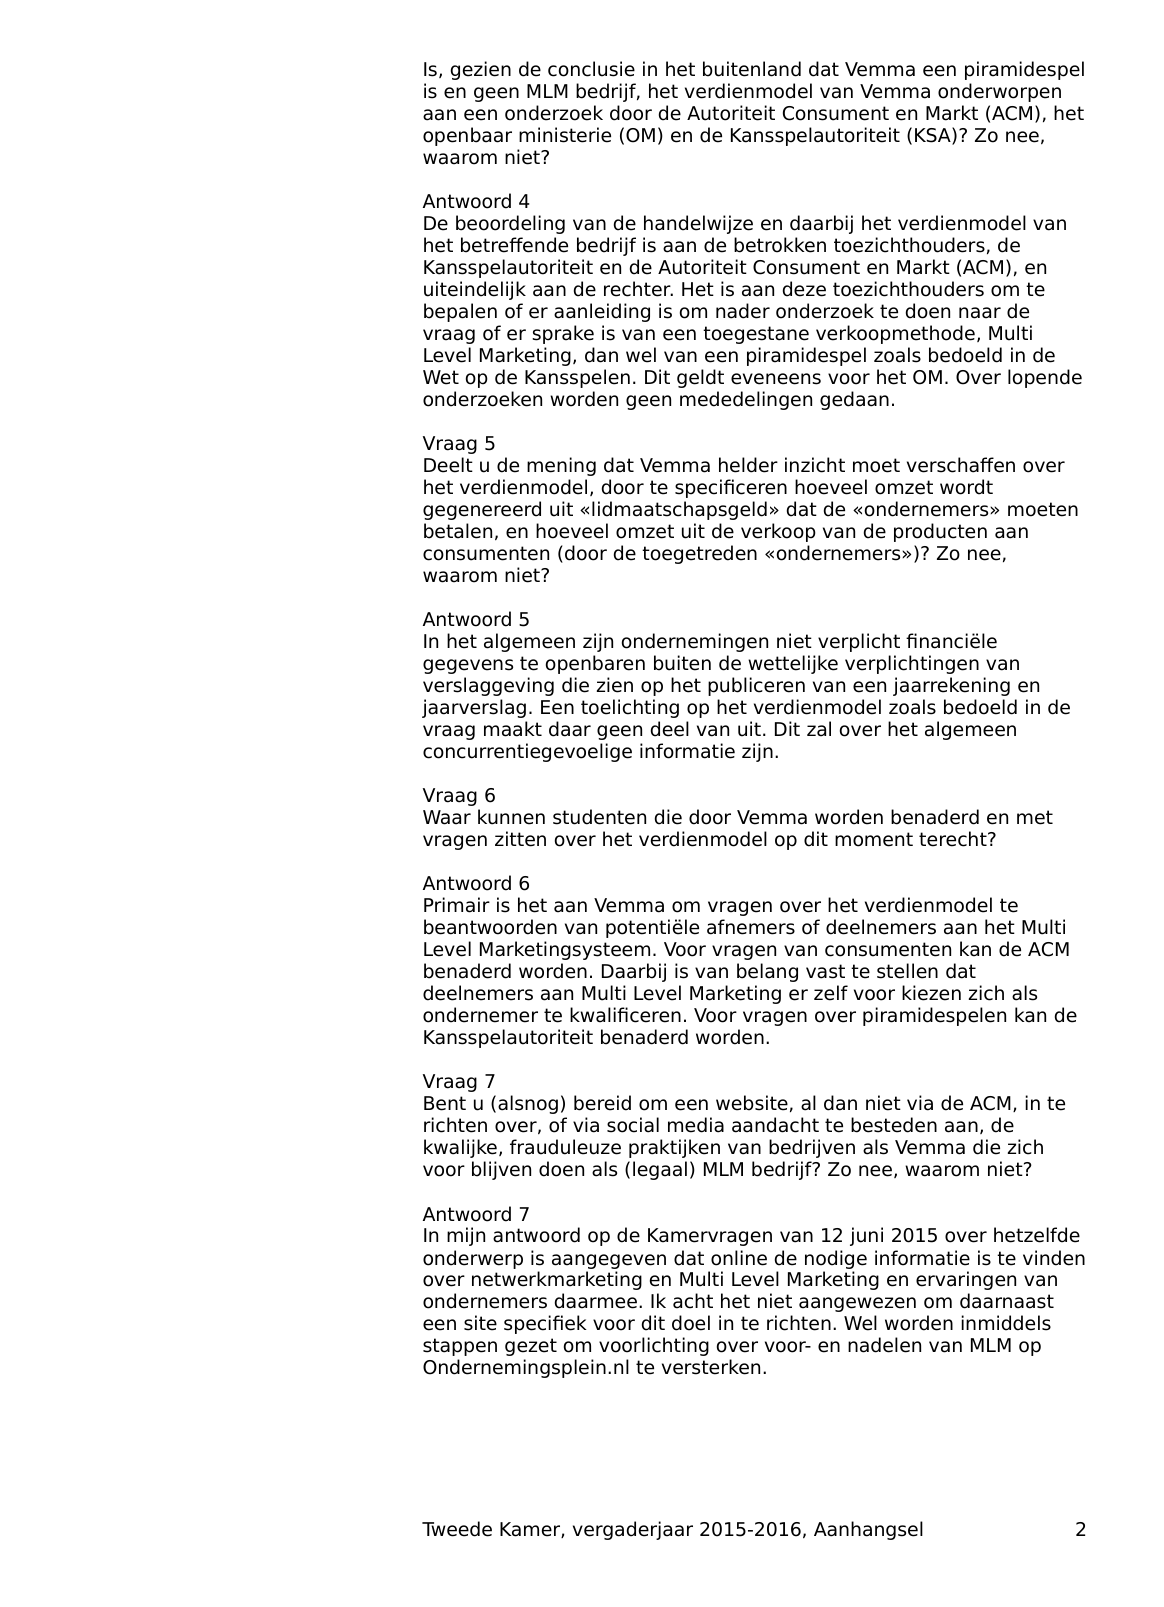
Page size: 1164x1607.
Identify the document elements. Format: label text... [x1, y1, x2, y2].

text Deelt u de mening dat Vemma helder inzicht moet verschaffen over het verdienmodel, door te specificeren hoeveel omzet wordt gegenereerd uit «lidmaatschapsgeld» dat de «ondernemers» moeten betalen, en hoeveel omzet uit de verkoop van de producten aan consumenten (door de toegetreden «ondernemers»)? Zo nee, waarom niet? [422, 455, 1087, 587]
text In het algemeen zijn ondernemingen niet verplicht financiële gegevens te openbaren buiten de wettelijke verplichtingen van verslaggeving die zien op het publiceren van een jaarrekening en jaarverslag. Een toelichting op het verdienmodel zoals bedoeld in de vraag maakt daar geen deel van uit. Dit zal over het algemeen concurrentiegevoelige informatie zijn. [422, 631, 1087, 763]
text In mijn antwoord op de Kamervragen van 12 juni 2015 over hetzelfde onderwerp is aangegeven dat online de nodige informatie is te vinden over netwerkmarketing en Multi Level Marketing en ervaringen van ondernemers daarmee. Ik acht het niet aangewezen om daarnaast een site specifiek voor dit doel in te richten. Wel worden inmiddels stappen gezet om voorlichting over voor- en nadelen van MLM op Ondernemingsplein.nl te versterken. [422, 1225, 1087, 1379]
text Antwoord 7 [422, 1203, 1087, 1225]
text Waar kunnen studenten die door Vemma worden benaderd en met vragen zitten over het verdienmodel op dit moment terecht? [422, 807, 1087, 851]
text Antwoord 5 [422, 609, 1087, 631]
text Bent u (alsnog) bereid om een website, al dan niet via de ACM, in te richten over, of via social media aandacht te besteden aan, de kwalijke, frauduleuze praktijken van bedrijven als Vemma die zich voor blijven doen als (legaal) MLM bedrijf? Zo nee, waarom niet? [422, 1093, 1087, 1181]
text Primair is het aan Vemma om vragen over het verdienmodel te beantwoorden van potentiële afnemers of deelnemers aan het Multi Level Marketingsysteem. Voor vragen van consumenten kan de ACM benaderd worden. Daarbij is van belang vast te stellen dat deelnemers aan Multi Level Marketing er zelf voor kiezen zich als ondernemer te kwalificeren. Voor vragen over piramidespelen kan de Kansspelautoriteit benaderd worden. [422, 895, 1087, 1049]
text Vraag 6 [422, 785, 1087, 807]
text Vraag 5 [422, 433, 1087, 455]
text Antwoord 4 [422, 191, 1087, 213]
text Antwoord 6 [422, 873, 1087, 895]
text De beoordeling van de handelwijze en daarbij het verdienmodel van het betreffende bedrijf is aan de betrokken toezichthouders, de Kansspelautoriteit en de Autoriteit Consument en Markt (ACM), en uiteindelijk aan de rechter. Het is aan deze toezichthouders om te bepalen of er aanleiding is om nader onderzoek te doen naar de vraag of er sprake is van een toegestane verkoopmethode, Multi Level Marketing, dan wel van een piramidespel zoals bedoeld in de Wet op de Kansspelen. Dit geldt eveneens voor het OM. Over lopende onderzoeken worden geen mededelingen gedaan. [422, 213, 1087, 411]
text Is, gezien de conclusie in het buitenland dat Vemma een piramidespel is en geen MLM bedrijf, het verdienmodel van Vemma onderworpen aan een onderzoek door de Autoriteit Consument en Markt (ACM), het openbaar ministerie (OM) en de Kansspelautoriteit (KSA)? Zo nee, waarom niet? [422, 59, 1087, 169]
text Vraag 7 [422, 1071, 1087, 1093]
